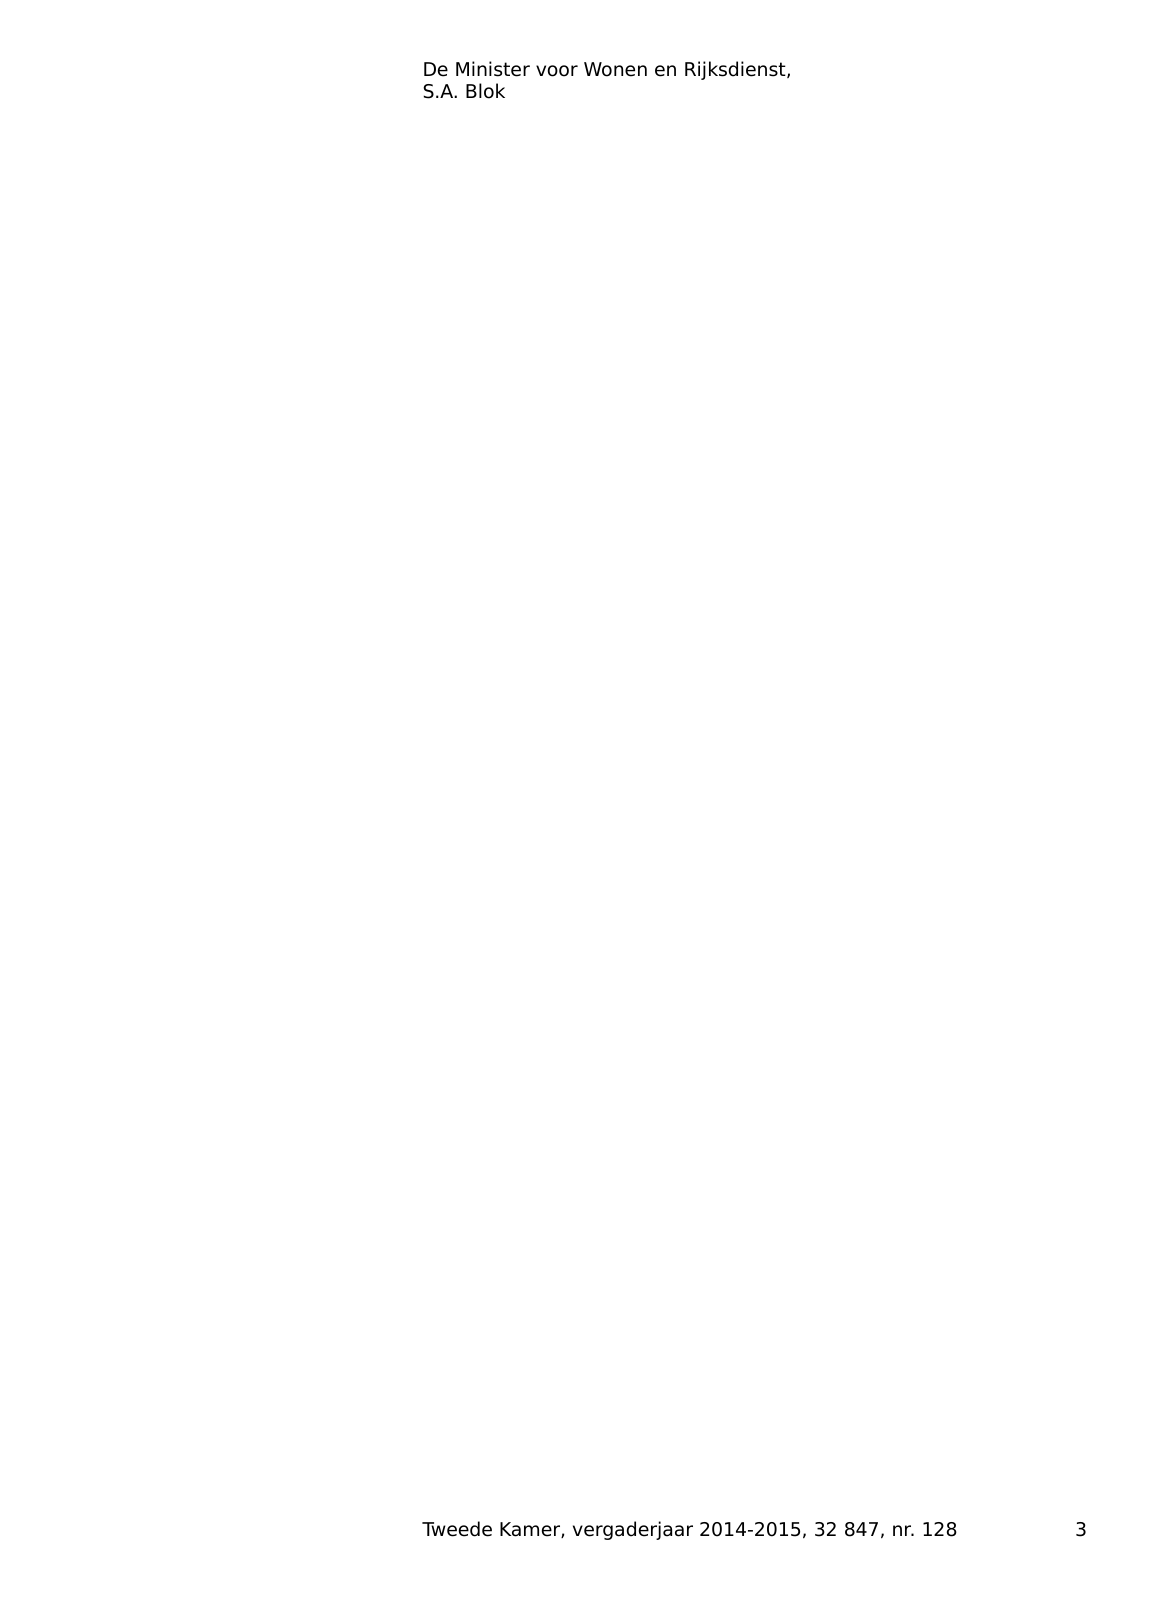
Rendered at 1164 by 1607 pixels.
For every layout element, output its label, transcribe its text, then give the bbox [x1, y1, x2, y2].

text De Minister voor Wonen en Rijksdienst, S.A. Blok [422, 59, 1087, 103]
